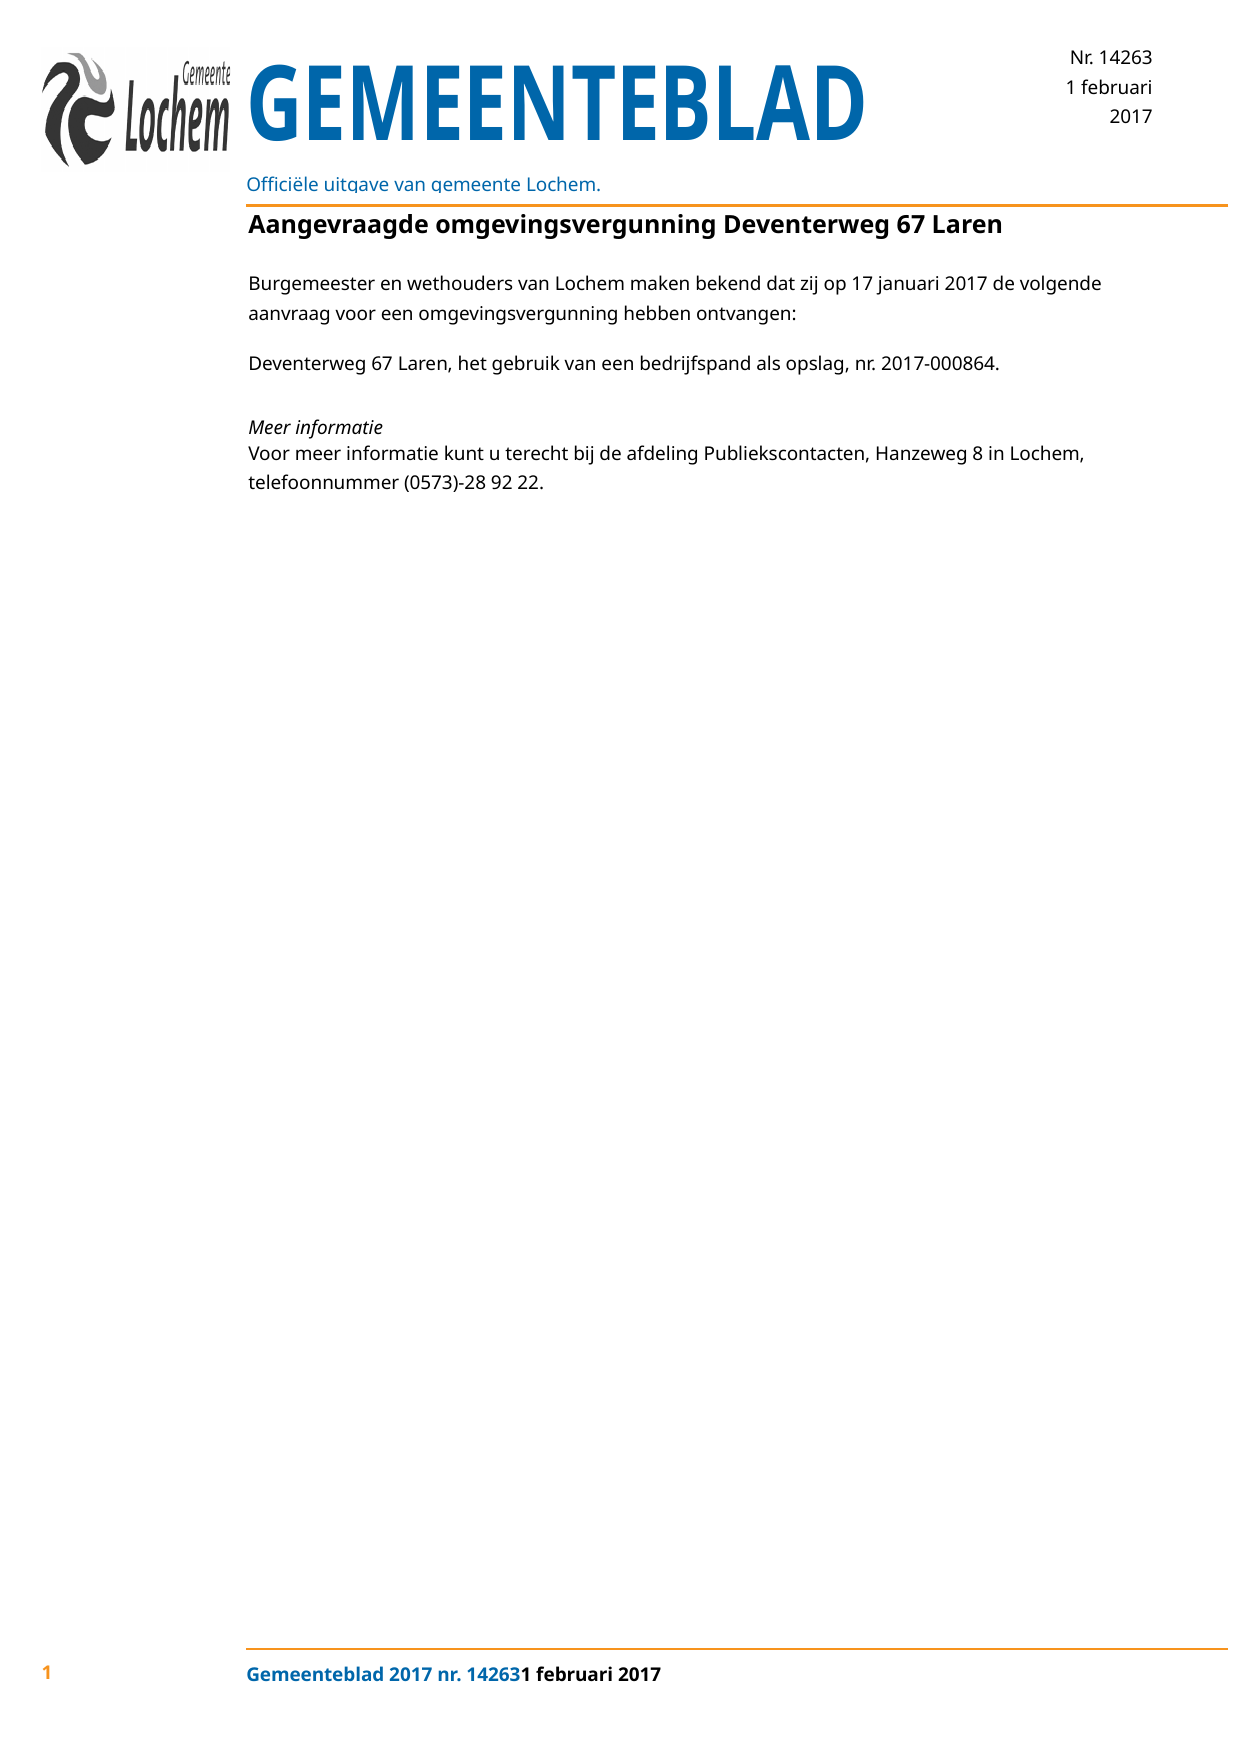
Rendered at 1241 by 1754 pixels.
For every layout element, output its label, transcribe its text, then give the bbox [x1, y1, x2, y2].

picture [41, 47, 231, 172]
text Voor meer informatie kunt u terecht bij de afdeling Publiekscontacten, Hanzeweg 8 in Lochem, telefoonnummer (0573)-28 92 22. [248, 440, 1152, 495]
text Meer informatie [248, 414, 1152, 440]
text Deventerweg 67 Laren, het gebruik van een bedrijfspand als opslag, nr. 2017-000864. [248, 350, 1152, 376]
text Burgemeester en wethouders van Lochem maken bekend dat zij op 17 januari 2017 de volgende aanvraag voor een omgevingsvergunning hebben ontvangen: [248, 270, 1152, 326]
text Aangevraagde omgevingsvergunning Deventerweg 67 Laren [248, 207, 1152, 241]
